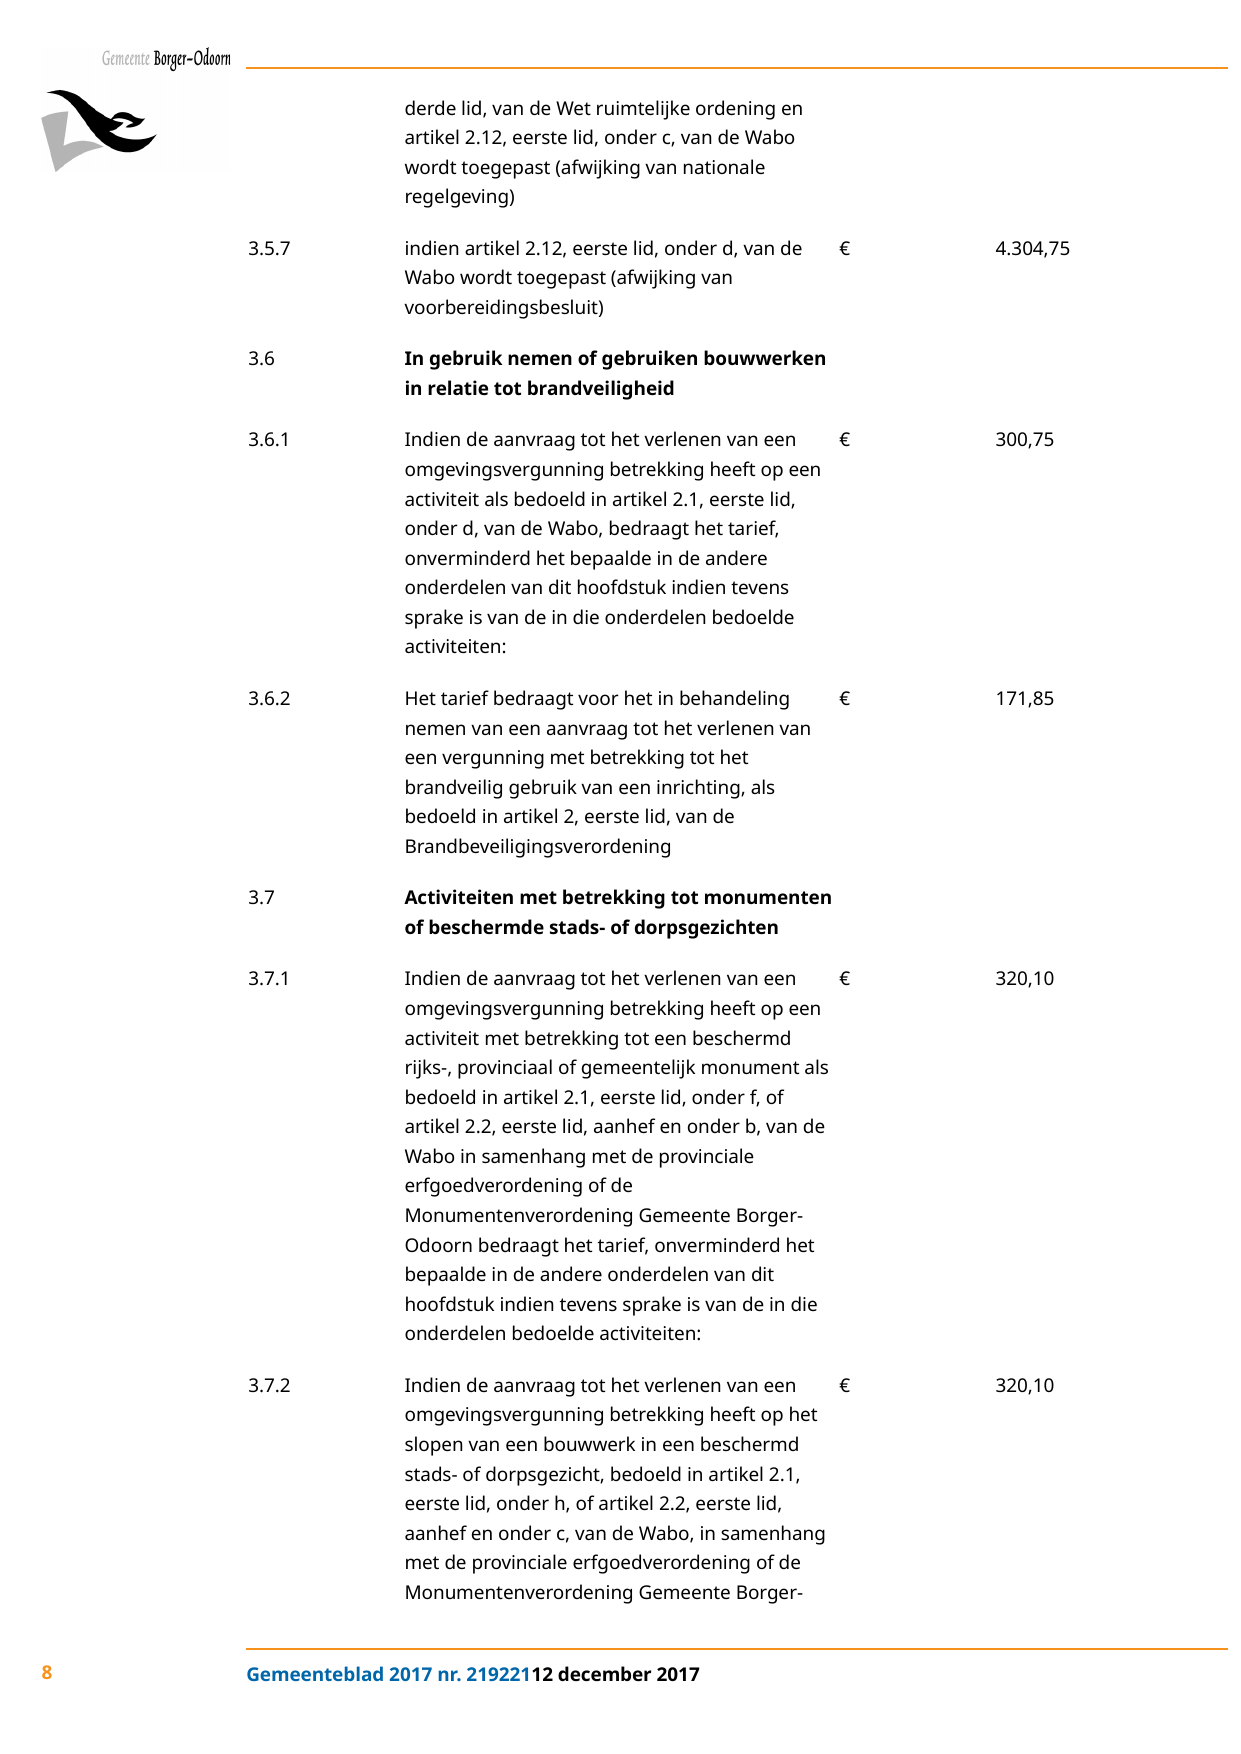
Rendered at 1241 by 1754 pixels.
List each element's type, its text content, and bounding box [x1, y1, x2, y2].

table_cell 3.7.2 [248, 1372, 404, 1605]
table_cell Indien de aanvraag tot het verlenen van een omgevingsvergunning betrekking heeft op het slopen van een bouwwerk in een beschermd stads- of dorpsgezicht, bedoeld in artikel 2.1, eerste lid, onder h, of artikel 2.2, eerste lid, aanhef en onder c, van de Wabo, in samenhang met de provinciale erfgoedverordening of de Monumentenverordening Gemeente Borger- [404, 1372, 839, 1605]
table_cell [995, 209, 1152, 235]
table_cell [995, 346, 1152, 401]
table_cell [995, 660, 1152, 685]
table_cell [839, 940, 995, 966]
table_cell [995, 940, 1152, 966]
table_cell [839, 346, 995, 401]
table_cell [404, 859, 839, 884]
picture [41, 47, 231, 172]
table_cell Het tarief bedraagt voor het in behandeling nemen van een aanvraag tot het verlenen van een vergunning met betrekking tot het brandveilig gebruik van een inrichting, als bedoeld in artikel 2, eerste lid, van de Brandbeveiligingsverordening [404, 685, 839, 859]
table_cell [995, 95, 1152, 209]
table_cell [839, 320, 995, 346]
table_cell [404, 209, 839, 235]
table_cell [404, 1346, 839, 1372]
table_cell [248, 209, 404, 235]
table_cell [839, 885, 995, 940]
table_cell [839, 1346, 995, 1372]
table_cell [995, 885, 1152, 940]
table_cell [995, 1346, 1152, 1372]
table_cell Indien de aanvraag tot het verlenen van een omgevingsvergunning betrekking heeft op een activiteit als bedoeld in artikel 2.1, eerste lid, onder d, van de Wabo, bedraagt het tarief, onverminderd het bepaalde in de andere onderdelen van dit hoofdstuk indien tevens sprake is van de in die onderdelen bedoelde activiteiten: [404, 427, 839, 659]
table_cell [248, 1346, 404, 1372]
table_cell Indien de aanvraag tot het verlenen van een omgevingsvergunning betrekking heeft op een activiteit met betrekking tot een beschermd rijks-, provinciaal of gemeentelijk monument als bedoeld in artikel 2.1, eerste lid, onder f, of artikel 2.2, eerste lid, aanhef en onder b, van de Wabo in samenhang met de provinciale erfgoedverordening of de Monumentenverordening Gemeente Borger-Odoorn bedraagt het tarief, onverminderd het bepaalde in de andere onderdelen van dit hoofdstuk indien tevens sprake is van de in die onderdelen bedoelde activiteiten: [404, 966, 839, 1346]
table_cell 3.6.1 [248, 427, 404, 659]
table_cell 320,10 [995, 966, 1152, 1346]
table_cell 3.5.7 [248, 235, 404, 320]
table_cell [248, 95, 404, 209]
table_cell [995, 859, 1152, 884]
table_cell In gebruik nemen of gebruiken bouwwerken in relatie tot brandveiligheid [404, 346, 839, 401]
table_cell indien artikel 2.12, eerste lid, onder d, van de Wabo wordt toegepast (afwijking van voorbereidingsbesluit) [404, 235, 839, 320]
table_cell [248, 320, 404, 346]
table_cell [404, 940, 839, 966]
table_cell [839, 95, 995, 209]
table_cell [839, 859, 995, 884]
table_cell € [839, 1372, 995, 1605]
table_cell [404, 401, 839, 427]
table_cell [839, 209, 995, 235]
table_cell € [839, 966, 995, 1346]
table_cell 4.304,75 [995, 235, 1152, 320]
table_cell [404, 320, 839, 346]
table_cell 300,75 [995, 427, 1152, 659]
table_cell [995, 320, 1152, 346]
table_cell € [839, 685, 995, 859]
table_cell Activiteiten met betrekking tot monumenten of beschermde stads- of dorpsgezichten [404, 885, 839, 940]
table_cell [995, 401, 1152, 427]
table_cell derde lid, van de Wet ruimtelijke ordening en artikel 2.12, eerste lid, onder c, van de Wabo wordt toegepast (afwijking van nationale regelgeving) [404, 95, 839, 209]
table_cell 171,85 [995, 685, 1152, 859]
table_cell 320,10 [995, 1372, 1152, 1605]
table_cell [248, 660, 404, 685]
table_cell [248, 859, 404, 884]
table_cell 3.7.1 [248, 966, 404, 1346]
table_cell € [839, 427, 995, 659]
table_cell [839, 401, 995, 427]
table_cell [248, 401, 404, 427]
table_cell 3.6.2 [248, 685, 404, 859]
table_cell 3.6 [248, 346, 404, 401]
table_cell 3.7 [248, 885, 404, 940]
table_cell [404, 660, 839, 685]
table_cell € [839, 235, 995, 320]
table_cell [839, 660, 995, 685]
table_cell [248, 940, 404, 966]
